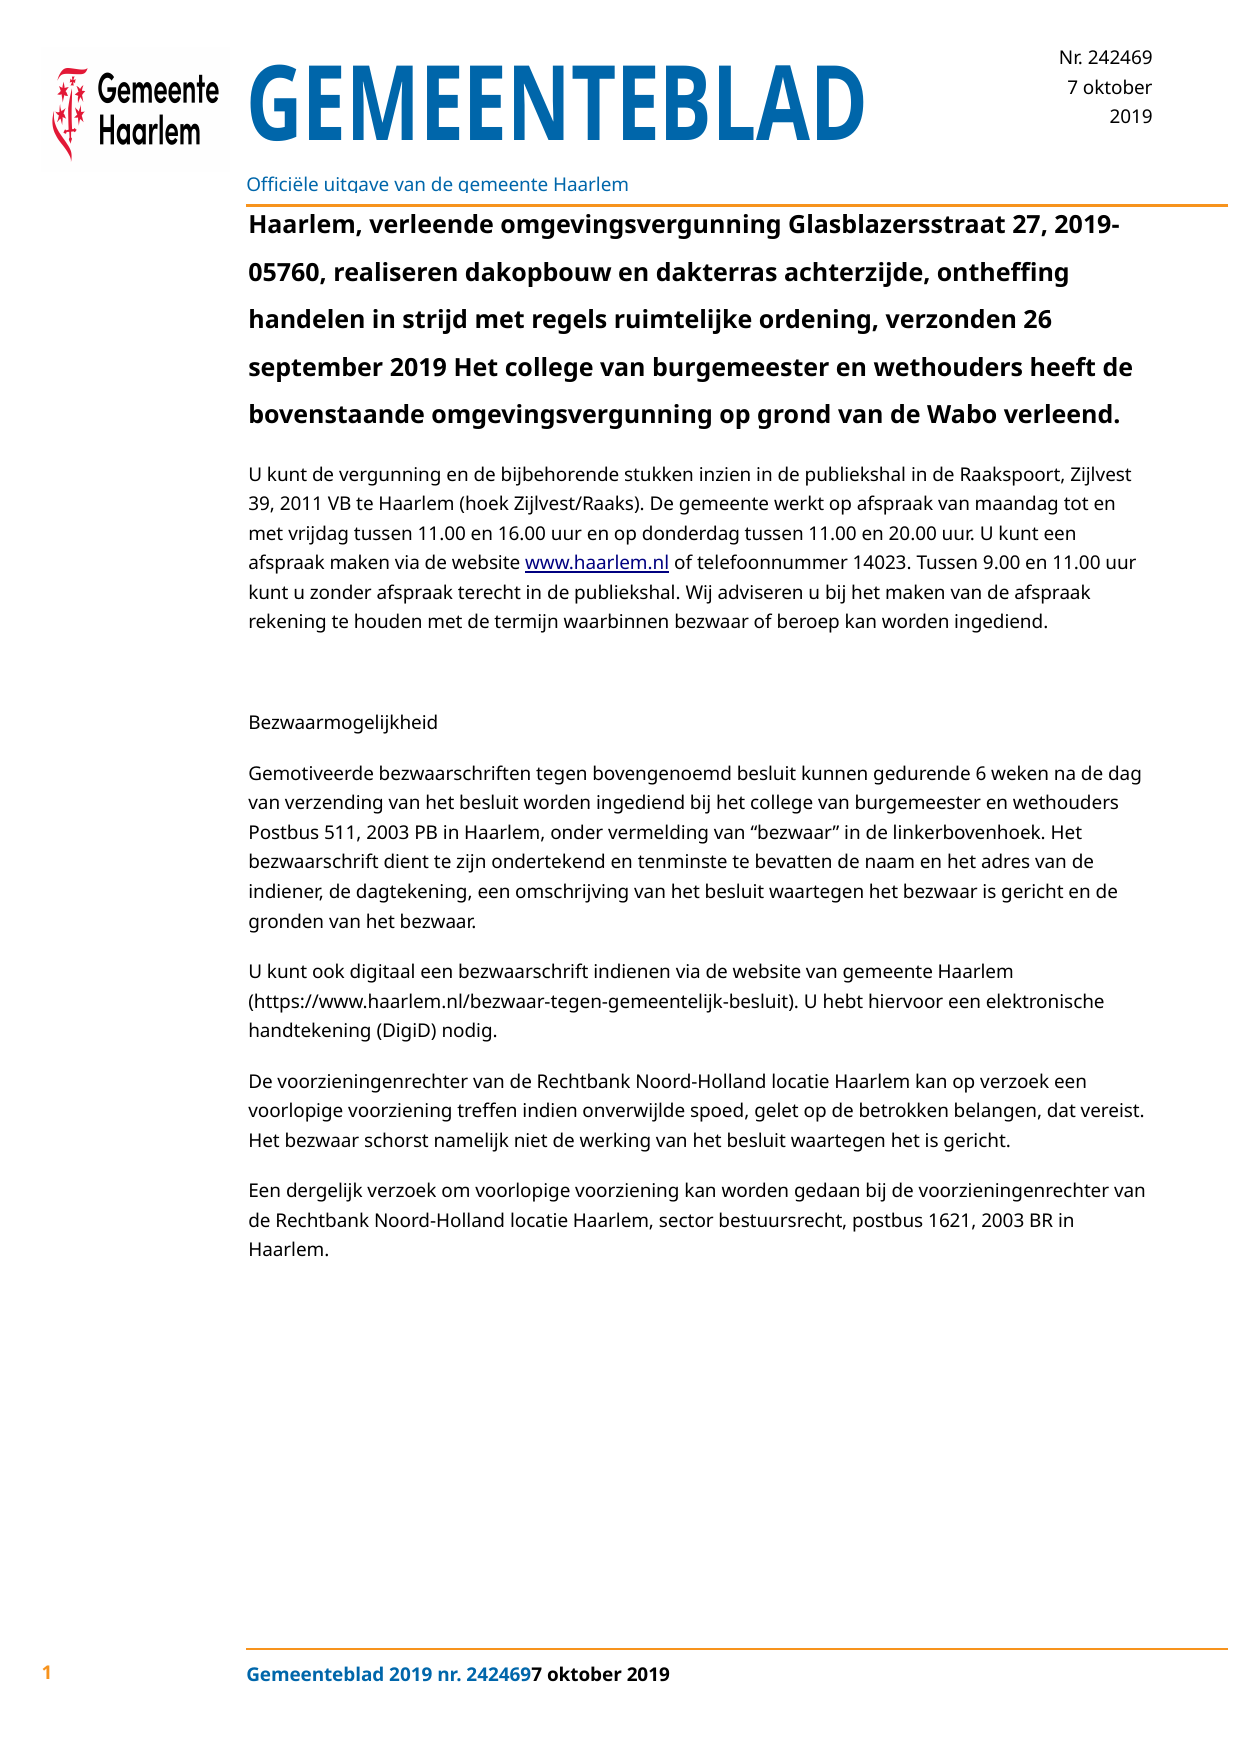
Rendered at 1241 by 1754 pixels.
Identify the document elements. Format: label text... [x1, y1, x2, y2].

text U kunt de vergunning en de bijbehorende stukken inzien in de publiekshal in de Raakspoort, Zijlvest 39, 2011 VB te Haarlem (hoek Zijlvest/Raaks). De gemeente werkt op afspraak van maandag tot en met vrijdag tussen 11.00 en 16.00 uur en op donderdag tussen 11.00 en 20.00 uur. U kunt een afspraak maken via de website www.haarlem.nl of telefoonnummer 14023. Tussen 9.00 en 11.00 uur kunt u zonder afspraak terecht in de publiekshal. Wij adviseren u bij het maken van de afspraak rekening te houden met de termijn waarbinnen bezwaar of beroep kan worden ingediend. [248, 461, 1152, 634]
text Een dergelijk verzoek om voorlopige voorziening kan worden gedaan bij de voorzieningenrechter van de Rechtbank Noord-Holland locatie Haarlem, sector bestuursrecht, postbus 1621, 2003 BR in Haarlem. [248, 1177, 1152, 1262]
picture [41, 47, 231, 172]
text Haarlem, verleende omgevingsvergunning Glasblazersstraat 27, 2019-05760, realiseren dakopbouw en dakterras achterzijde, ontheffing handelen in strijd met regels ruimtelijke ordening, verzonden 26 september 2019 Het college van burgemeester en wethouders heeft de bovenstaande omgevingsvergunning op grond van de Wabo verleend. [248, 207, 1152, 431]
text Gemotiveerde bezwaarschriften tegen bovengenoemd besluit kunnen gedurende 6 weken na de dag van verzending van het besluit worden ingediend bij het college van burgemeester en wethouders Postbus 511, 2003 PB in Haarlem, onder vermelding van “bezwaar” in de linkerbovenhoek. Het bezwaarschrift dient te zijn ondertekend en tenminste te bevatten de naam en het adres van de indiener, de dagtekening, een omschrijving van het besluit waartegen het bezwaar is gericht en de gronden van het bezwaar. [248, 760, 1152, 933]
text Bezwaarmogelijkheid [248, 709, 1152, 735]
text De voorzieningenrechter van de Rechtbank Noord-Holland locatie Haarlem kan op verzoek een voorlopige voorziening treffen indien onverwijlde spoed, gelet op de betrokken belangen, dat vereist. Het bezwaar schorst namelijk niet de werking van het besluit waartegen het is gericht. [248, 1068, 1152, 1153]
text U kunt ook digitaal een bezwaarschrift indienen via de website van gemeente Haarlem (https://www.haarlem.nl/bezwaar-tegen-gemeentelijk-besluit). U hebt hiervoor een elektronische handtekening (DigiD) nodig. [248, 958, 1152, 1043]
